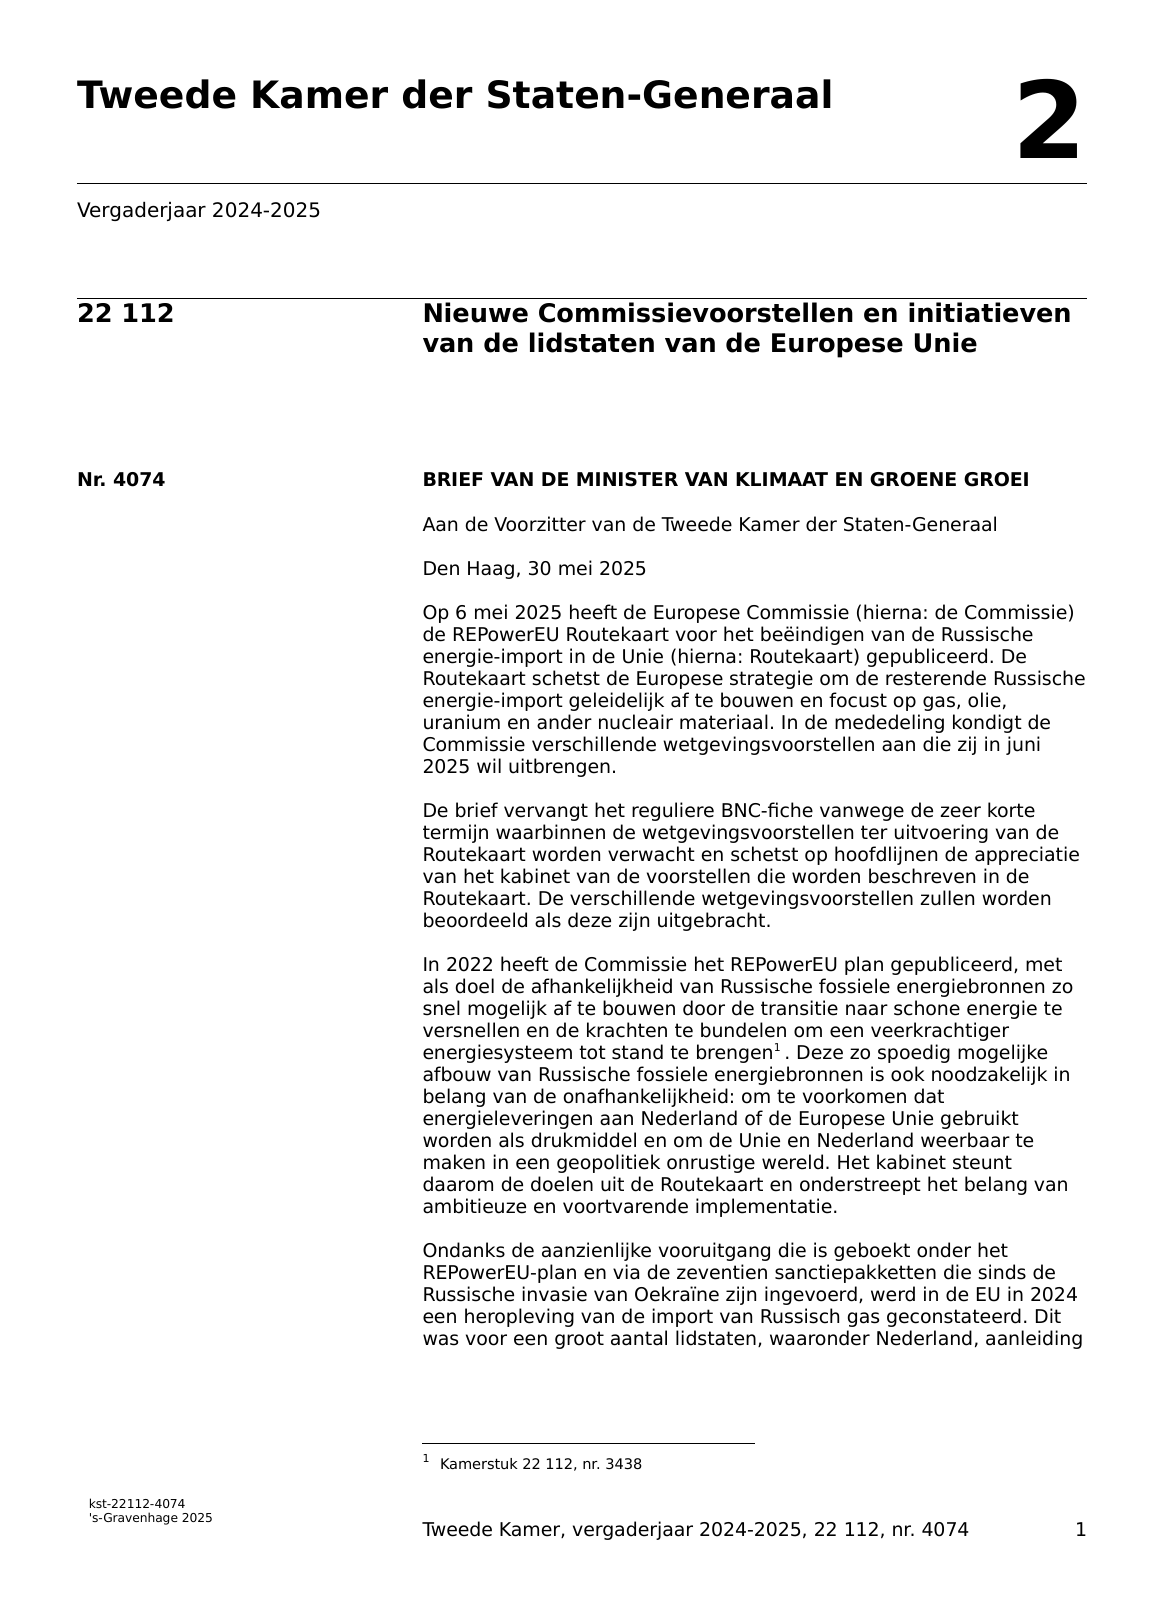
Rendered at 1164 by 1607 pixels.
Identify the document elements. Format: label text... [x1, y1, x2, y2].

table_header 2 [886, 59, 1087, 183]
text Ondanks de aanzienlijke vooruitgang die is geboekt onder het REPowerEU-plan en via de zeventien sanctiepakketten die sinds de Russische invasie van Oekraïne zijn ingevoerd, werd in de EU in 2024 een heropleving van de import van Russisch gas geconstateerd. Dit was voor een groot aantal lidstaten, waaronder Nederland, aanleiding [422, 1240, 1087, 1350]
subtitle 22 112 Nieuwe Commissievoorstellen en initiatieven van de lidstaten van de Europese Unie [77, 299, 1087, 358]
text kst-22112-4074 [88, 1497, 323, 1511]
text Op 6 mei 2025 heeft de Europese Commissie (hierna: de Commissie) de REPowerEU Routekaart voor het beëindigen van de Russische energie-import in de Unie (hierna: Routekaart) gepubliceerd. De Routekaart schetst de Europese strategie om de resterende Russische energie-import geleidelijk af te bouwen en focust op gas, olie, uranium en ander nucleair materiaal. In de mededeling kondigt de Commissie verschillende wetgevingsvoorstellen aan die zij in juni 2025 wil uitbrengen. [422, 602, 1087, 778]
text Aan de Voorzitter van de Tweede Kamer der Staten-Generaal [422, 513, 1087, 536]
subtitle Nr. 4074 BRIEF VAN DE MINISTER VAN KLIMAAT EN GROENE GROEI [77, 469, 1087, 491]
text De brief vervangt het reguliere BNC-fiche vanwege de zeer korte termijn waarbinnen de wetgevingsvoorstellen ter uitvoering van de Routekaart worden verwacht en schetst op hoofdlijnen de appreciatie van het kabinet van de voorstellen die worden beschreven in de Routekaart. De verschillende wetgevingsvoorstellen zullen worden beoordeeld als deze zijn uitgebracht. [422, 800, 1087, 932]
table_cell Vergaderjaar 2024-2025 [77, 184, 1087, 298]
table_header Tweede Kamer der Staten-Generaal [77, 59, 886, 183]
text In 2022 heeft de Commissie het REPowerEU plan gepubliceerd, met als doel de afhankelijkheid van Russische fossiele energiebronnen zo snel mogelijk af te bouwen door de transitie naar schone energie te versnellen en de krachten te bundelen om een veerkrachtiger energiesysteem tot stand te brengen. Deze zo spoedig mogelijke afbouw van Russische fossiele energiebronnen is ook noodzakelijk in belang van de onafhankelijkheid: om te voorkomen dat energieleveringen aan Nederland of de Europese Unie gebruikt worden als drukmiddel en om de Unie en Nederland weerbaar te maken in een geopolitiek onrustige wereld. Het kabinet steunt daarom de doelen uit de Routekaart en onderstreept het belang van ambitieuze en voortvarende implementatie. [422, 954, 1087, 1218]
text Kamerstuk 22 112, nr. 3438 [422, 1452, 1087, 1474]
text Den Haag, 30 mei 2025 [422, 558, 1087, 580]
text 's-Gravenhage 2025 [88, 1511, 323, 1525]
